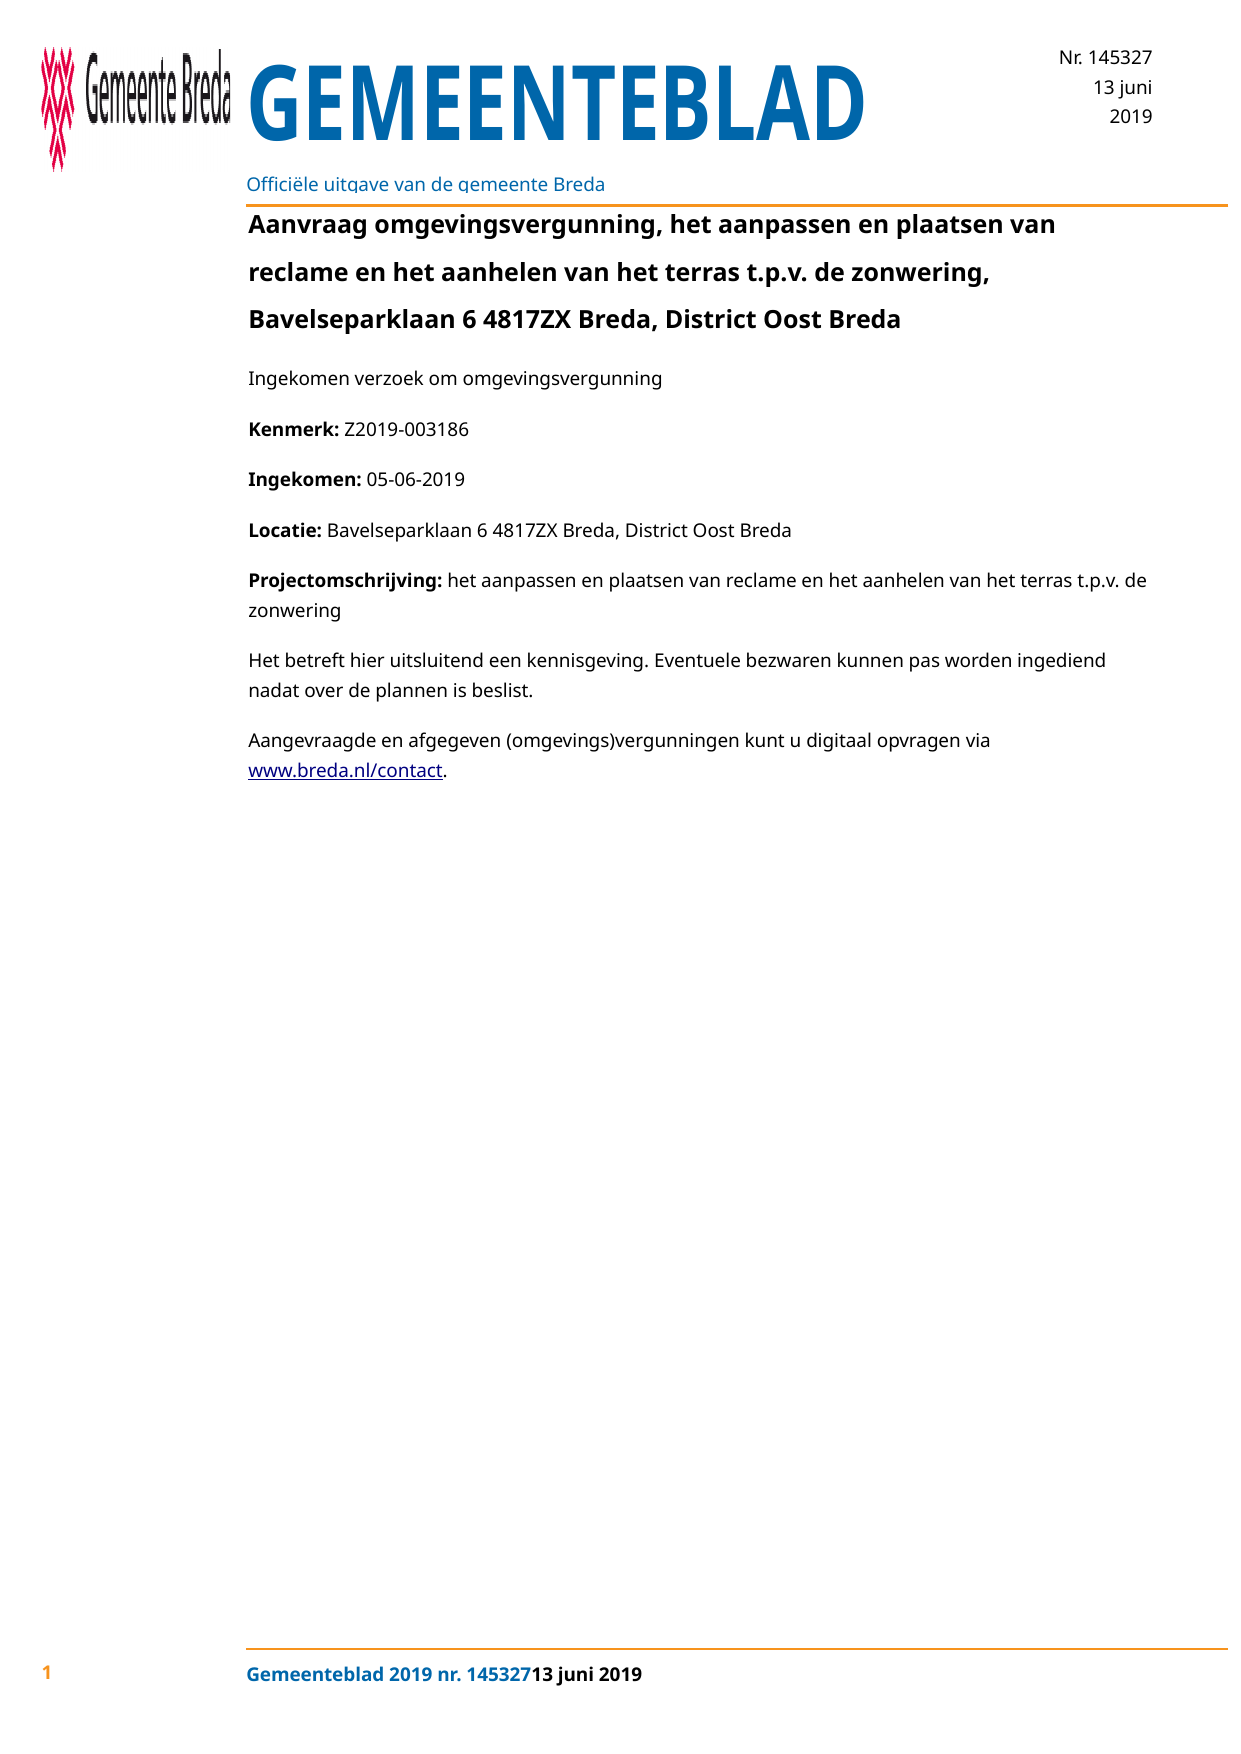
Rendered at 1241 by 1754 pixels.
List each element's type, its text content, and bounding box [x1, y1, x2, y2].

text Kenmerk: Z2019-003186 [248, 416, 1152, 442]
text Ingekomen: 05-06-2019 [248, 466, 1152, 492]
text Ingekomen verzoek om omgevingsvergunning [248, 366, 1152, 391]
text Het betreft hier uitsluitend een kennisgeving. Eventuele bezwaren kunnen pas worden ingediend nadat over de plannen is beslist. [248, 647, 1152, 702]
text Aanvraag omgevingsvergunning, het aanpassen en plaatsen van reclame en het aanhelen van het terras t.p.v. de zonwering, Bavelseparklaan 6 4817ZX Breda, District Oost Breda [248, 207, 1152, 336]
text Projectomschrijving: het aanpassen en plaatsen van reclame en het aanhelen van het terras t.p.v. de zonwering [248, 567, 1152, 622]
text Aangevraagde en afgegeven (omgevings)vergunningen kunt u digitaal opvragen via www.breda.nl/contact. [248, 727, 1152, 782]
picture [41, 47, 231, 172]
text Locatie: Bavelseparklaan 6 4817ZX Breda, District Oost Breda [248, 517, 1152, 542]
